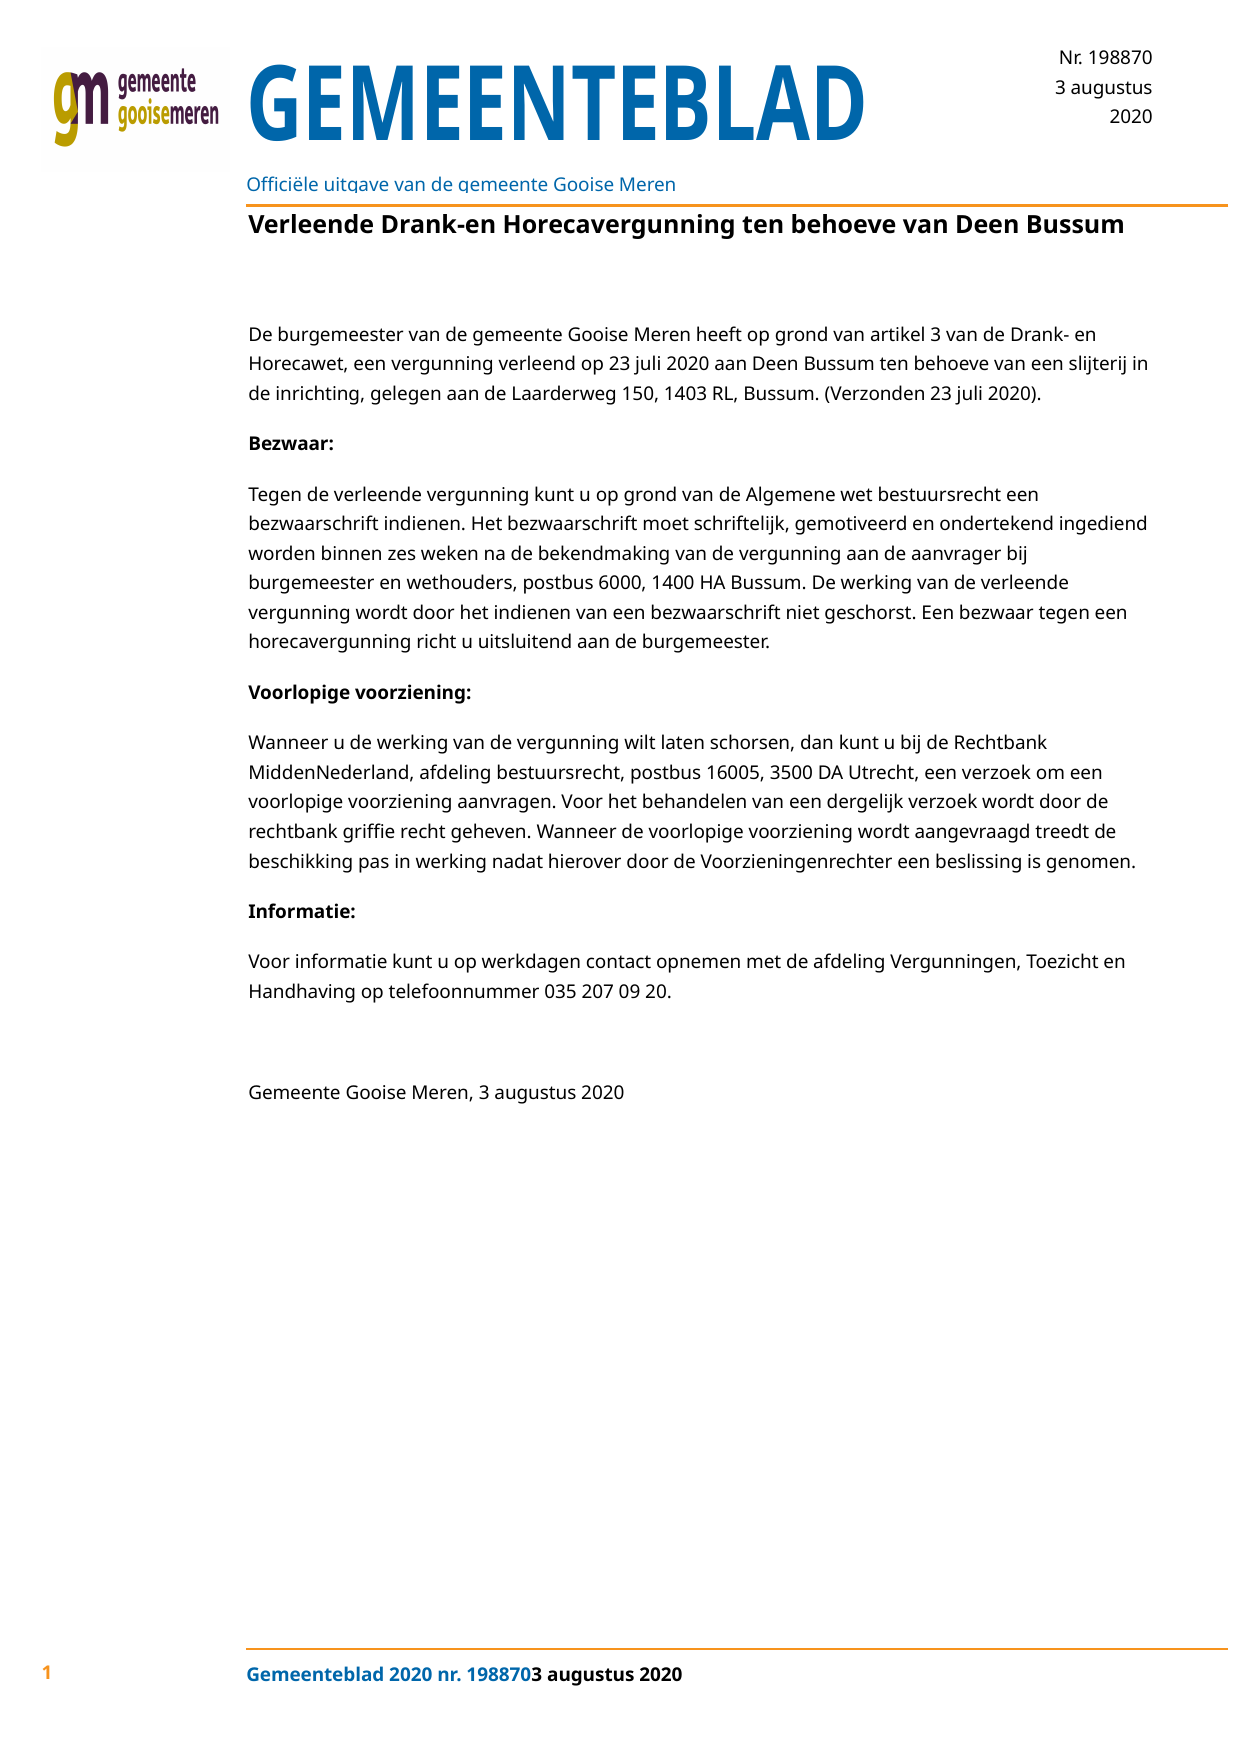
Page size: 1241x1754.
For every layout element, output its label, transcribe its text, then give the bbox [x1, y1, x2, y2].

text Informatie: [248, 898, 1152, 924]
picture [41, 47, 231, 172]
text Voorlopige voorziening: [248, 679, 1152, 705]
text Wanneer u de werking van de vergunning wilt laten schorsen, dan kunt u bij de Rechtbank MiddenNederland, afdeling bestuursrecht, postbus 16005, 3500 DA Utrecht, een verzoek om een voorlopige voorziening aanvragen. Voor het behandelen van een dergelijk verzoek wordt door de rechtbank griffie recht geheven. Wanneer de voorlopige voorziening wordt aangevraagd treedt de beschikking pas in werking nadat hierover door de Voorzieningenrechter een beslissing is genomen. [248, 729, 1152, 873]
text Bezwaar: [248, 430, 1152, 456]
text Verleende Drank-en Horecavergunning ten behoeve van Deen Bussum [248, 207, 1152, 241]
text Gemeente Gooise Meren, 3 augustus 2020 [248, 1079, 1152, 1105]
text De burgemeester van de gemeente Gooise Meren heeft op grond van artikel 3 van de Drank- en Horecawet, een vergunning verleend op 23 juli 2020 aan Deen Bussum ten behoeve van een slijterij in de inrichting, gelegen aan de Laarderweg 150, 1403 RL, Bussum. (Verzonden 23 juli 2020). [248, 321, 1152, 406]
text Voor informatie kunt u op werkdagen contact opnemen met de afdeling Vergunningen, Toezicht en Handhaving op telefoonnummer 035 207 09 20. [248, 949, 1152, 1004]
text Tegen de verleende vergunning kunt u op grond van de Algemene wet bestuursrecht een bezwaarschrift indienen. Het bezwaarschrift moet schriftelijk, gemotiveerd en ondertekend ingediend worden binnen zes weken na de bekendmaking van de vergunning aan de aanvrager bij burgemeester en wethouders, postbus 6000, 1400 HA Bussum. De werking van de verleende vergunning wordt door het indienen van een bezwaarschrift niet geschorst. Een bezwaar tegen een horecavergunning richt u uitsluitend aan de burgemeester. [248, 481, 1152, 654]
